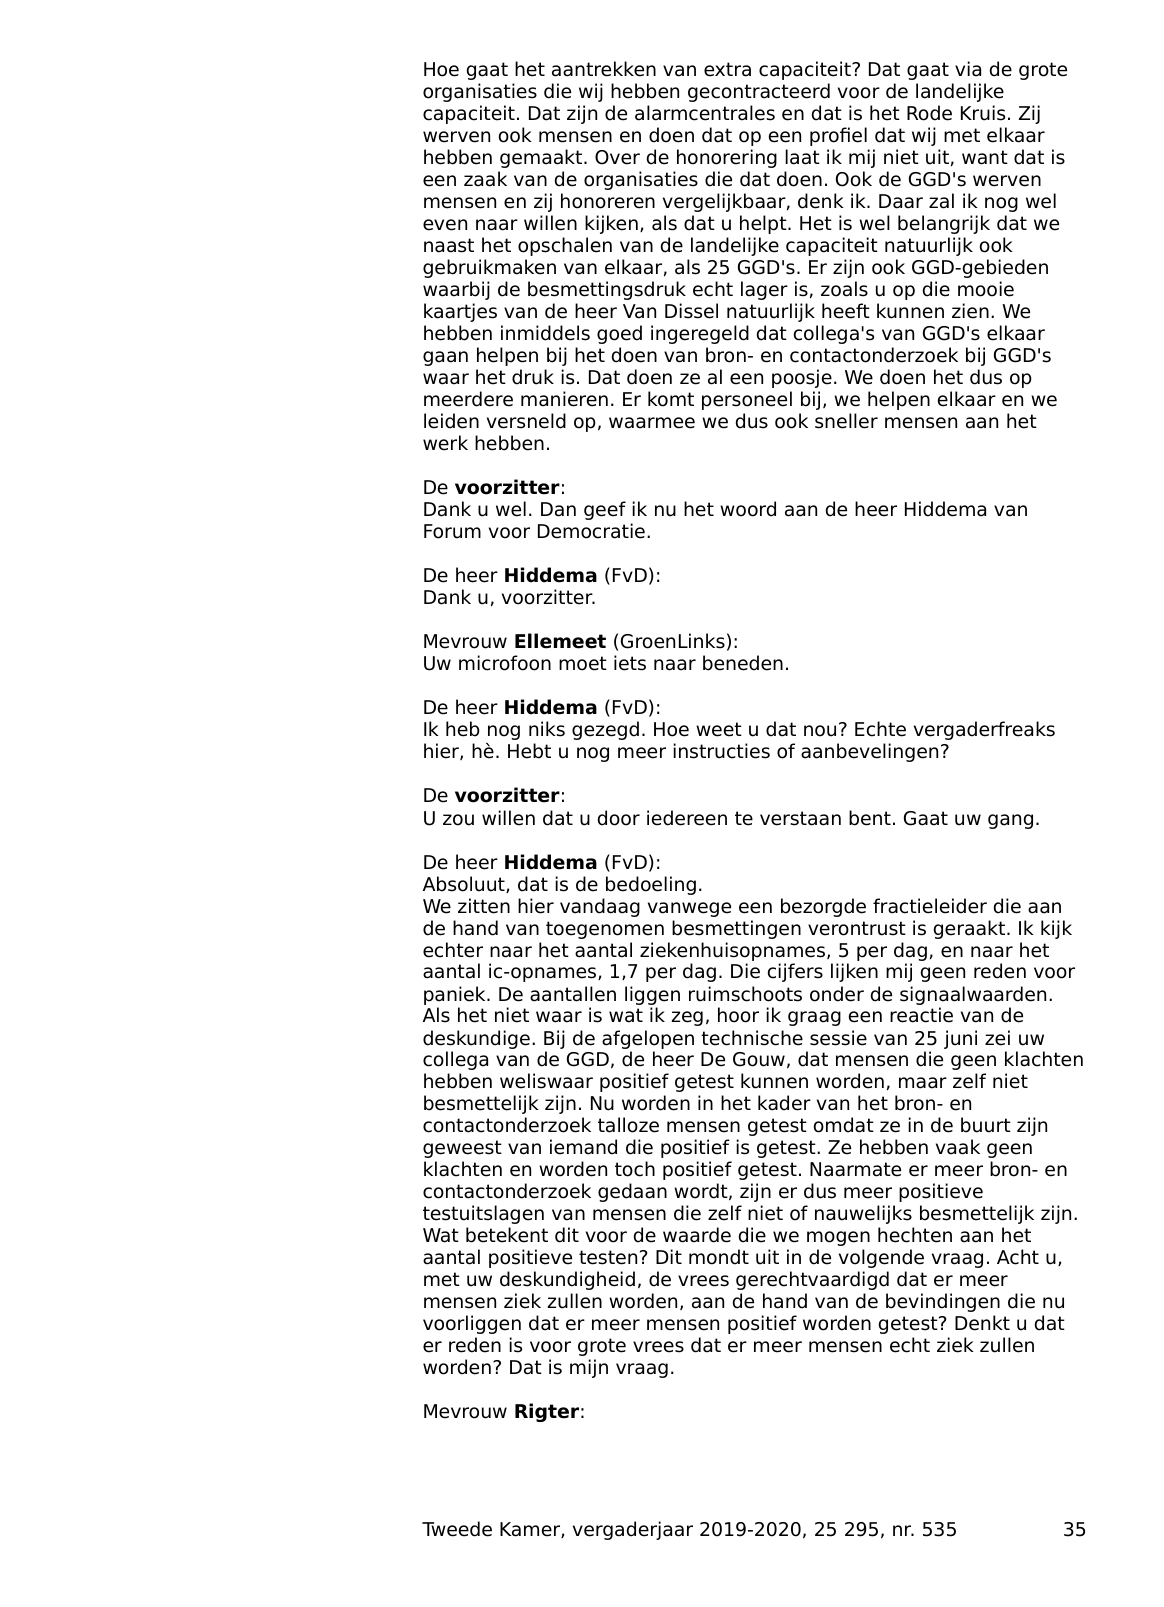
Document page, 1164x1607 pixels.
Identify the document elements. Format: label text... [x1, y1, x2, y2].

text De voorzitter: [422, 477, 1087, 499]
text Dank u wel. Dan geef ik nu het woord aan de heer Hiddema van Forum voor Democratie. [422, 499, 1087, 543]
text Mevrouw Rigter: [422, 1401, 1087, 1423]
text Mevrouw Ellemeet (GroenLinks): [422, 631, 1087, 653]
text De heer Hiddema (FvD): [422, 565, 1087, 587]
text De heer Hiddema (FvD): [422, 852, 1087, 873]
text Absoluut, dat is de bedoeling. [422, 873, 1087, 896]
text De voorzitter: [422, 785, 1087, 807]
text Ik heb nog niks gezegd. Hoe weet u dat nou? Echte vergaderfreaks hier, hè. Hebt u nog meer instructies of aanbevelingen? [422, 719, 1087, 763]
text Dank u, voorzitter. [422, 587, 1087, 609]
text We zitten hier vandaag vanwege een bezorgde fractieleider die aan de hand van toegenomen besmettingen verontrust is geraakt. Ik kijk echter naar het aantal ziekenhuisopnames, 5 per dag, en naar het aantal ic-opnames, 1,7 per dag. Die cijfers lijken mij geen reden voor paniek. De aantallen liggen ruimschoots onder de signaalwaarden. Als het niet waar is wat ik zeg, hoor ik graag een reactie van de deskundige. Bij de afgelopen technische sessie van 25 juni zei uw collega van de GGD, de heer De Gouw, dat mensen die geen klachten hebben weliswaar positief getest kunnen worden, maar zelf niet besmettelijk zijn. Nu worden in het kader van het bron- en contactonderzoek talloze mensen getest omdat ze in de buurt zijn geweest van iemand die positief is getest. Ze hebben vaak geen klachten en worden toch positief getest. Naarmate er meer bron- en contactonderzoek gedaan wordt, zijn er dus meer positieve testuitslagen van mensen die zelf niet of nauwelijks besmettelijk zijn. Wat betekent dit voor de waarde die we mogen hechten aan het aantal positieve testen? Dit mondt uit in de volgende vraag. Acht u, met uw deskundigheid, de vrees gerechtvaardigd dat er meer mensen ziek zullen worden, aan de hand van de bevindingen die nu voorliggen dat er meer mensen positief worden getest? Denkt u dat er reden is voor grote vrees dat er meer mensen echt ziek zullen worden? Dat is mijn vraag. [422, 896, 1087, 1379]
text Uw microfoon moet iets naar beneden. [422, 653, 1087, 675]
text De heer Hiddema (FvD): [422, 697, 1087, 719]
text U zou willen dat u door iedereen te verstaan bent. Gaat uw gang. [422, 807, 1087, 829]
text Hoe gaat het aantrekken van extra capaciteit? Dat gaat via de grote organisaties die wij hebben gecontracteerd voor de landelijke capaciteit. Dat zijn de alarmcentrales en dat is het Rode Kruis. Zij werven ook mensen en doen dat op een profiel dat wij met elkaar hebben gemaakt. Over de honorering laat ik mij niet uit, want dat is een zaak van de organisaties die dat doen. Ook de GGD's werven mensen en zij honoreren vergelijkbaar, denk ik. Daar zal ik nog wel even naar willen kijken, als dat u helpt. Het is wel belangrijk dat we naast het opschalen van de landelijke capaciteit natuurlijk ook gebruikmaken van elkaar, als 25 GGD's. Er zijn ook GGD-gebieden waarbij de besmettingsdruk echt lager is, zoals u op die mooie kaartjes van de heer Van Dissel natuurlijk heeft kunnen zien. We hebben inmiddels goed ingeregeld dat collega's van GGD's elkaar gaan helpen bij het doen van bron- en contactonderzoek bij GGD's waar het druk is. Dat doen ze al een poosje. We doen het dus op meerdere manieren. Er komt personeel bij, we helpen elkaar en we leiden versneld op, waarmee we dus ook sneller mensen aan het werk hebben. [422, 59, 1087, 455]
